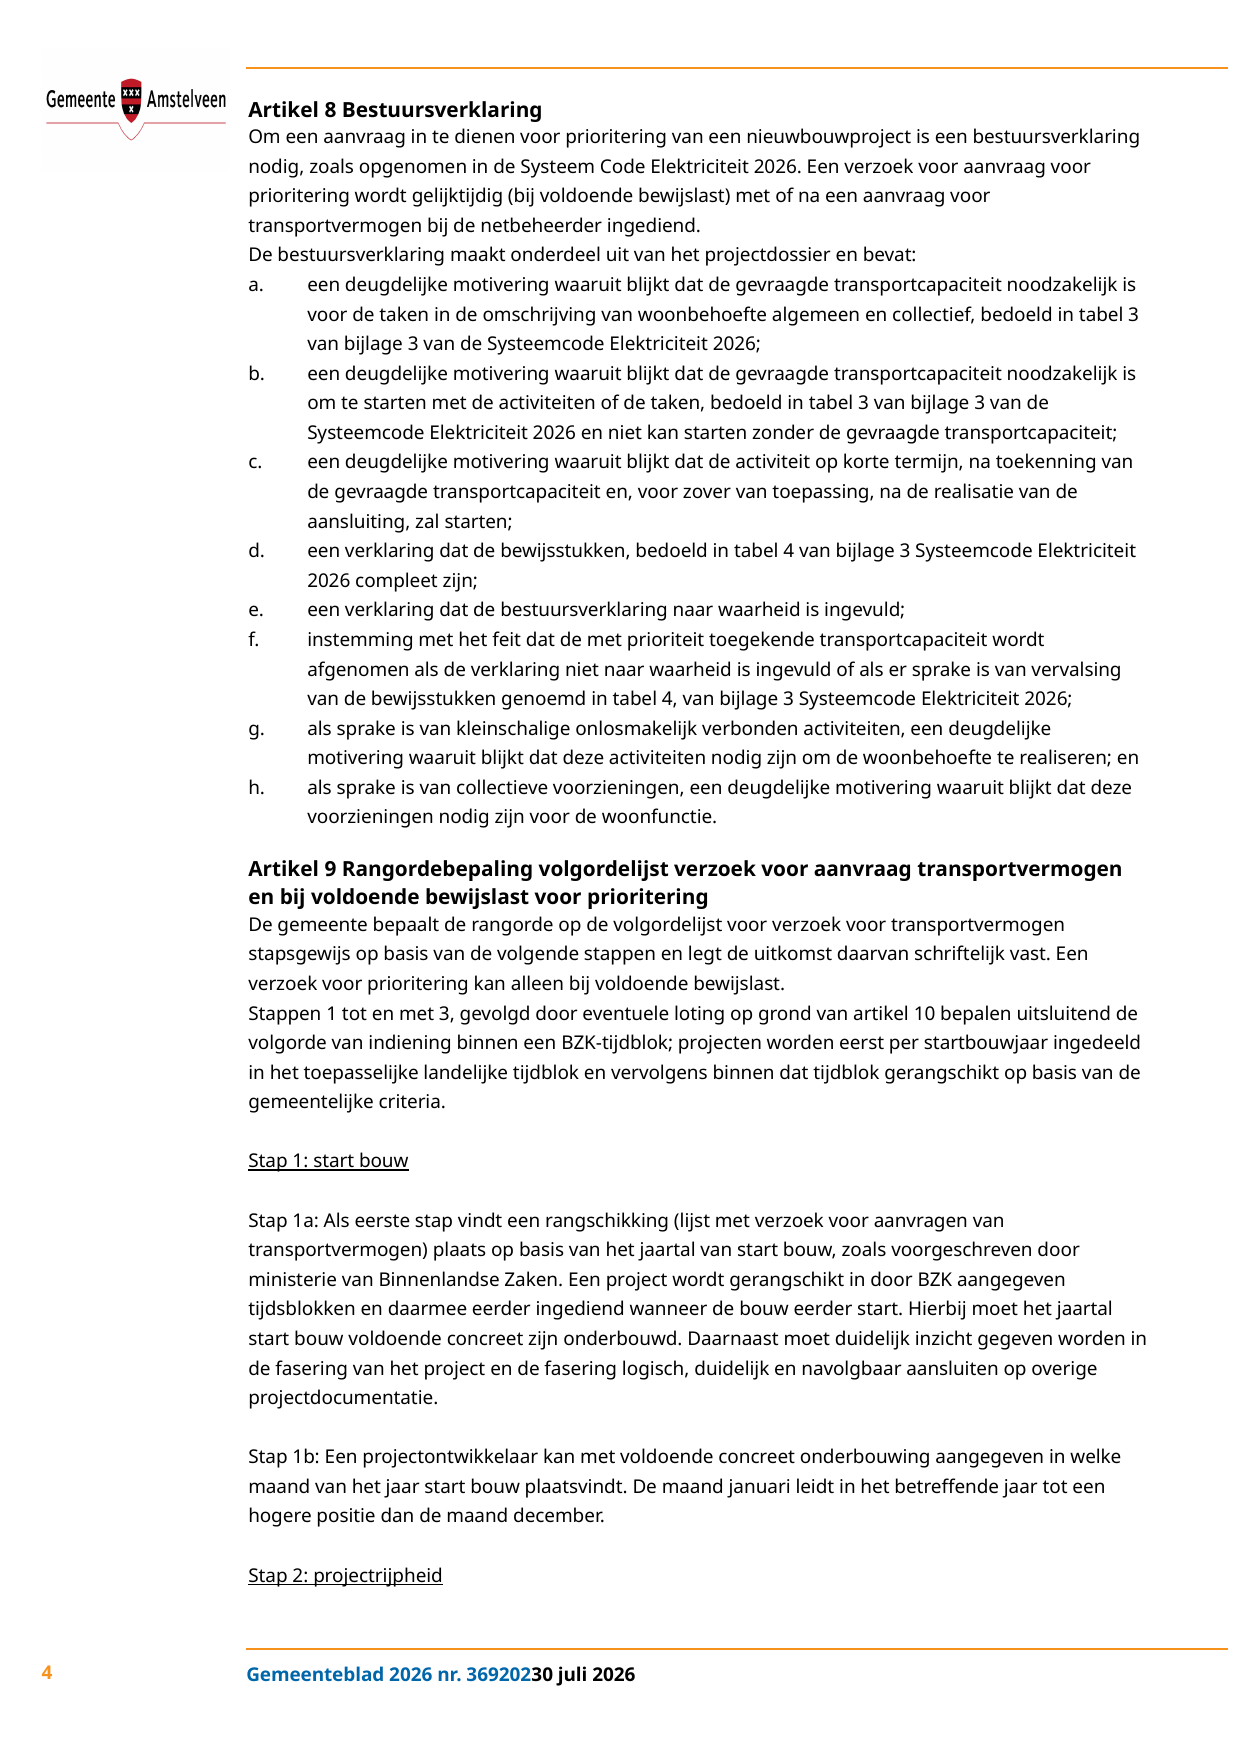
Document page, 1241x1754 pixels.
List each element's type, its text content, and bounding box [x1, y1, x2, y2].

text De gemeente bepaalt de rangorde op de volgordelijst voor verzoek voor transportvermogen stapsgewijs op basis van de volgende stappen en legt de uitkomst daarvan schriftelijk vast. Een verzoek voor prioritering kan alleen bij voldoende bewijslast. [248, 911, 1152, 996]
text Stap 2: projectrijpheid [248, 1562, 1152, 1587]
list instemming met het feit dat de met prioriteit toegekende transportcapaciteit wordt afgenomen als de verklaring niet naar waarheid is ingevuld of als er sprake is van vervalsing van de bewijsstukken genoemd in tabel 4, van bijlage 3 Systeemcode Elektriciteit 2026; [248, 626, 1152, 711]
text De bestuursverklaring maakt onderdeel uit van het projectdossier en bevat: [248, 242, 1152, 267]
list een deugdelijke motivering waaruit blijkt dat de activiteit op korte termijn, na toekenning van de gevraagde transportcapaciteit en, voor zover van toepassing, na de realisatie van de aansluiting, zal starten; [248, 449, 1152, 533]
text Artikel 8 Bestuursverklaring [248, 95, 1152, 123]
text Stap 1a: Als eerste stap vindt een rangschikking (lijst met verzoek voor aanvragen van transportvermogen) plaats op basis van het jaartal van start bouw, zoals voorgeschreven door ministerie van Binnenlandse Zaken. Een project wordt gerangschikt in door BZK aangegeven tijdsblokken en daarmee eerder ingediend wanneer de bouw eerder start. Hierbij moet het jaartal start bouw voldoende concreet zijn onderbouwd. Daarnaast moet duidelijk inzicht gegeven worden in de fasering van het project en de fasering logisch, duidelijk en navolgbaar aansluiten op overige projectdocumentatie. [248, 1207, 1152, 1410]
list een verklaring dat de bestuursverklaring naar waarheid is ingevuld; [248, 597, 1152, 622]
picture [41, 47, 231, 172]
list een deugdelijke motivering waaruit blijkt dat de gevraagde transportcapaciteit noodzakelijk is om te starten met de activiteiten of de taken, bedoeld in tabel 3 van bijlage 3 van de Systeemcode Elektriciteit 2026 en niet kan starten zonder de gevraagde transportcapaciteit; [248, 360, 1152, 445]
text Om een aanvraag in te dienen voor prioritering van een nieuwbouwproject is een bestuursverklaring nodig, zoals opgenomen in de Systeem Code Elektriciteit 2026. Een verzoek voor aanvraag voor prioritering wordt gelijktijdig (bij voldoende bewijslast) met of na een aanvraag voor transportvermogen bij de netbeheerder ingediend. [248, 123, 1152, 238]
text Stap 1: start bouw [248, 1148, 1152, 1173]
list als sprake is van collectieve voorzieningen, een deugdelijke motivering waaruit blijkt dat deze voorzieningen nodig zijn voor de woonfunctie. [248, 774, 1152, 829]
list als sprake is van kleinschalige onlosmakelijk verbonden activiteiten, een deugdelijke motivering waaruit blijkt dat deze activiteiten nodig zijn om de woonbehoefte te realiseren; en [248, 715, 1152, 770]
text Stap 1b: Een projectontwikkelaar kan met voldoende concreet onderbouwing aangegeven in welke maand van het jaar start bouw plaatsvindt. De maand januari leidt in het betreffende jaar tot een hogere positie dan de maand december. [248, 1443, 1152, 1528]
list een verklaring dat de bewijsstukken, bedoeld in tabel 4 van bijlage 3 Systeemcode Elektriciteit 2026 compleet zijn; [248, 537, 1152, 593]
list een deugdelijke motivering waaruit blijkt dat de gevraagde transportcapaciteit noodzakelijk is voor de taken in de omschrijving van woonbehoefte algemeen en collectief, bedoeld in tabel 3 van bijlage 3 van de Systeemcode Elektriciteit 2026; [248, 271, 1152, 356]
text Artikel 9 Rangordebepaling volgordelijst verzoek voor aanvraag transportvermogen en bij voldoende bewijslast voor prioritering [248, 854, 1152, 911]
text Stappen 1 tot en met 3, gevolgd door eventuele loting op grond van artikel 10 bepalen uitsluitend de volgorde van indiening binnen een BZK-tijdblok; projecten worden eerst per startbouwjaar ingedeeld in het toepasselijke landelijke tijdblok en vervolgens binnen dat tijdblok gerangschikt op basis van de gemeentelijke criteria. [248, 1000, 1152, 1114]
